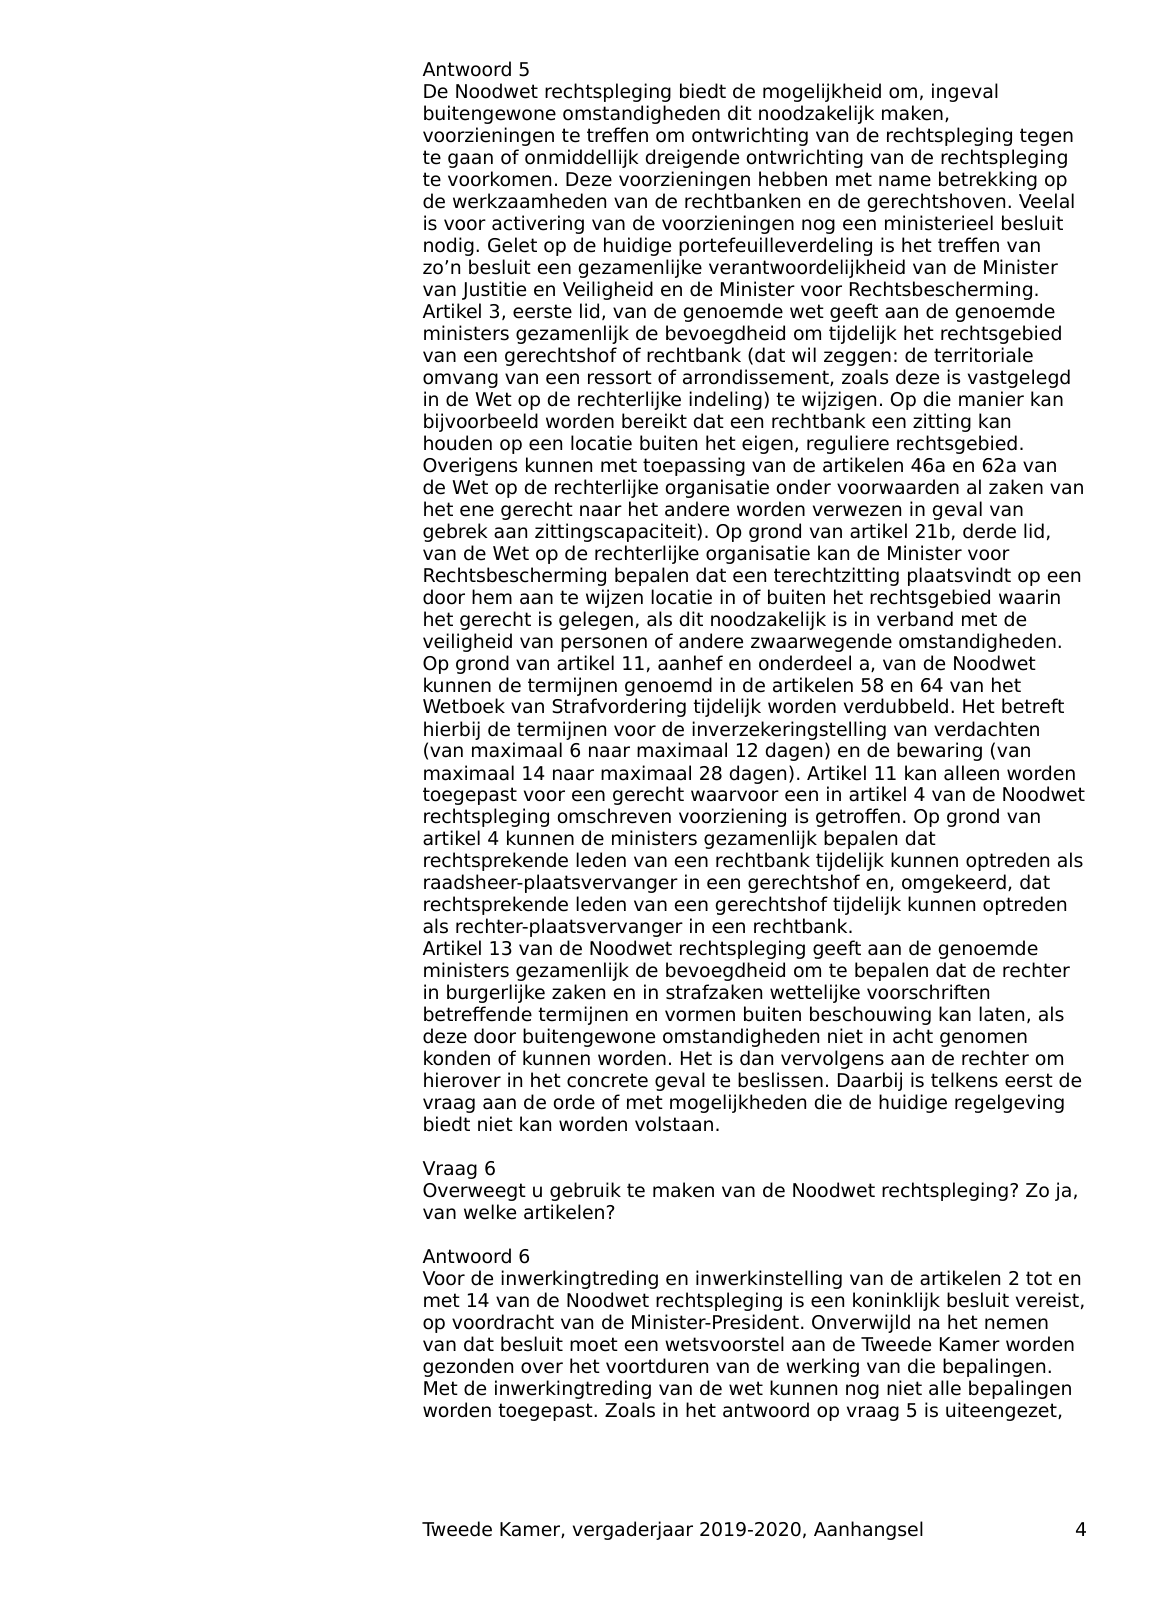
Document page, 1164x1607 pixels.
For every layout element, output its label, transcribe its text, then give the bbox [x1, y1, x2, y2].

text Antwoord 5 [422, 59, 1087, 81]
text De Noodwet rechtspleging biedt de mogelijkheid om, ingeval buitengewone omstandigheden dit noodzakelijk maken, voorzieningen te treffen om ontwrichting van de rechtspleging tegen te gaan of onmiddellijk dreigende ontwrichting van de rechtspleging te voorkomen. Deze voorzieningen hebben met name betrekking op de werkzaamheden van de rechtbanken en de gerechtshoven. Veelal is voor activering van de voorzieningen nog een ministerieel besluit nodig. Gelet op de huidige portefeuilleverdeling is het treffen van zo’n besluit een gezamenlijke verantwoordelijkheid van de Minister van Justitie en Veiligheid en de Minister voor Rechtsbescherming. [422, 81, 1087, 301]
text Op grond van artikel 11, aanhef en onderdeel a, van de Noodwet kunnen de termijnen genoemd in de artikelen 58 en 64 van het Wetboek van Strafvordering tijdelijk worden verdubbeld. Het betreft hierbij de termijnen voor de inverzekeringstelling van verdachten (van maximaal 6 naar maximaal 12 dagen) en de bewaring (van maximaal 14 naar maximaal 28 dagen). Artikel 11 kan alleen worden toegepast voor een gerecht waarvoor een in artikel 4 van de Noodwet rechtspleging omschreven voorziening is getroffen. Op grond van artikel 4 kunnen de ministers gezamenlijk bepalen dat rechtsprekende leden van een rechtbank tijdelijk kunnen optreden als raadsheer-plaatsvervanger in een gerechtshof en, omgekeerd, dat rechtsprekende leden van een gerechtshof tijdelijk kunnen optreden als rechter-plaatsvervanger in een rechtbank. [422, 652, 1087, 938]
text Antwoord 6 [422, 1246, 1087, 1268]
text Overweegt u gebruik te maken van de Noodwet rechtspleging? Zo ja, van welke artikelen? [422, 1180, 1087, 1224]
text Artikel 13 van de Noodwet rechtspleging geeft aan de genoemde ministers gezamenlijk de bevoegdheid om te bepalen dat de rechter in burgerlijke zaken en in strafzaken wettelijke voorschriften betreffende termijnen en vormen buiten beschouwing kan laten, als deze door buitengewone omstandigheden niet in acht genomen konden of kunnen worden. Het is dan vervolgens aan de rechter om hierover in het concrete geval te beslissen. Daarbij is telkens eerst de vraag aan de orde of met mogelijkheden die de huidige regelgeving biedt niet kan worden volstaan. [422, 938, 1087, 1136]
text Artikel 3, eerste lid, van de genoemde wet geeft aan de genoemde ministers gezamenlijk de bevoegdheid om tijdelijk het rechtsgebied van een gerechtshof of rechtbank (dat wil zeggen: de territoriale omvang van een ressort of arrondissement, zoals deze is vastgelegd in de Wet op de rechterlijke indeling) te wijzigen. Op die manier kan bijvoorbeeld worden bereikt dat een rechtbank een zitting kan houden op een locatie buiten het eigen, reguliere rechtsgebied. Overigens kunnen met toepassing van de artikelen 46a en 62a van de Wet op de rechterlijke organisatie onder voorwaarden al zaken van het ene gerecht naar het andere worden verwezen in geval van gebrek aan zittingscapaciteit). Op grond van artikel 21b, derde lid, van de Wet op de rechterlijke organisatie kan de Minister voor Rechtsbescherming bepalen dat een terechtzitting plaatsvindt op een door hem aan te wijzen locatie in of buiten het rechtsgebied waarin het gerecht is gelegen, als dit noodzakelijk is in verband met de veiligheid van personen of andere zwaarwegende omstandigheden. [422, 301, 1087, 652]
text Voor de inwerkingtreding en inwerkinstelling van de artikelen 2 tot en met 14 van de Noodwet rechtspleging is een koninklijk besluit vereist, op voordracht van de Minister-President. Onverwijld na het nemen van dat besluit moet een wetsvoorstel aan de Tweede Kamer worden gezonden over het voortduren van de werking van die bepalingen. Met de inwerkingtreding van de wet kunnen nog niet alle bepalingen worden toegepast. Zoals in het antwoord op vraag 5 is uiteengezet, [422, 1268, 1087, 1422]
text Vraag 6 [422, 1158, 1087, 1180]
